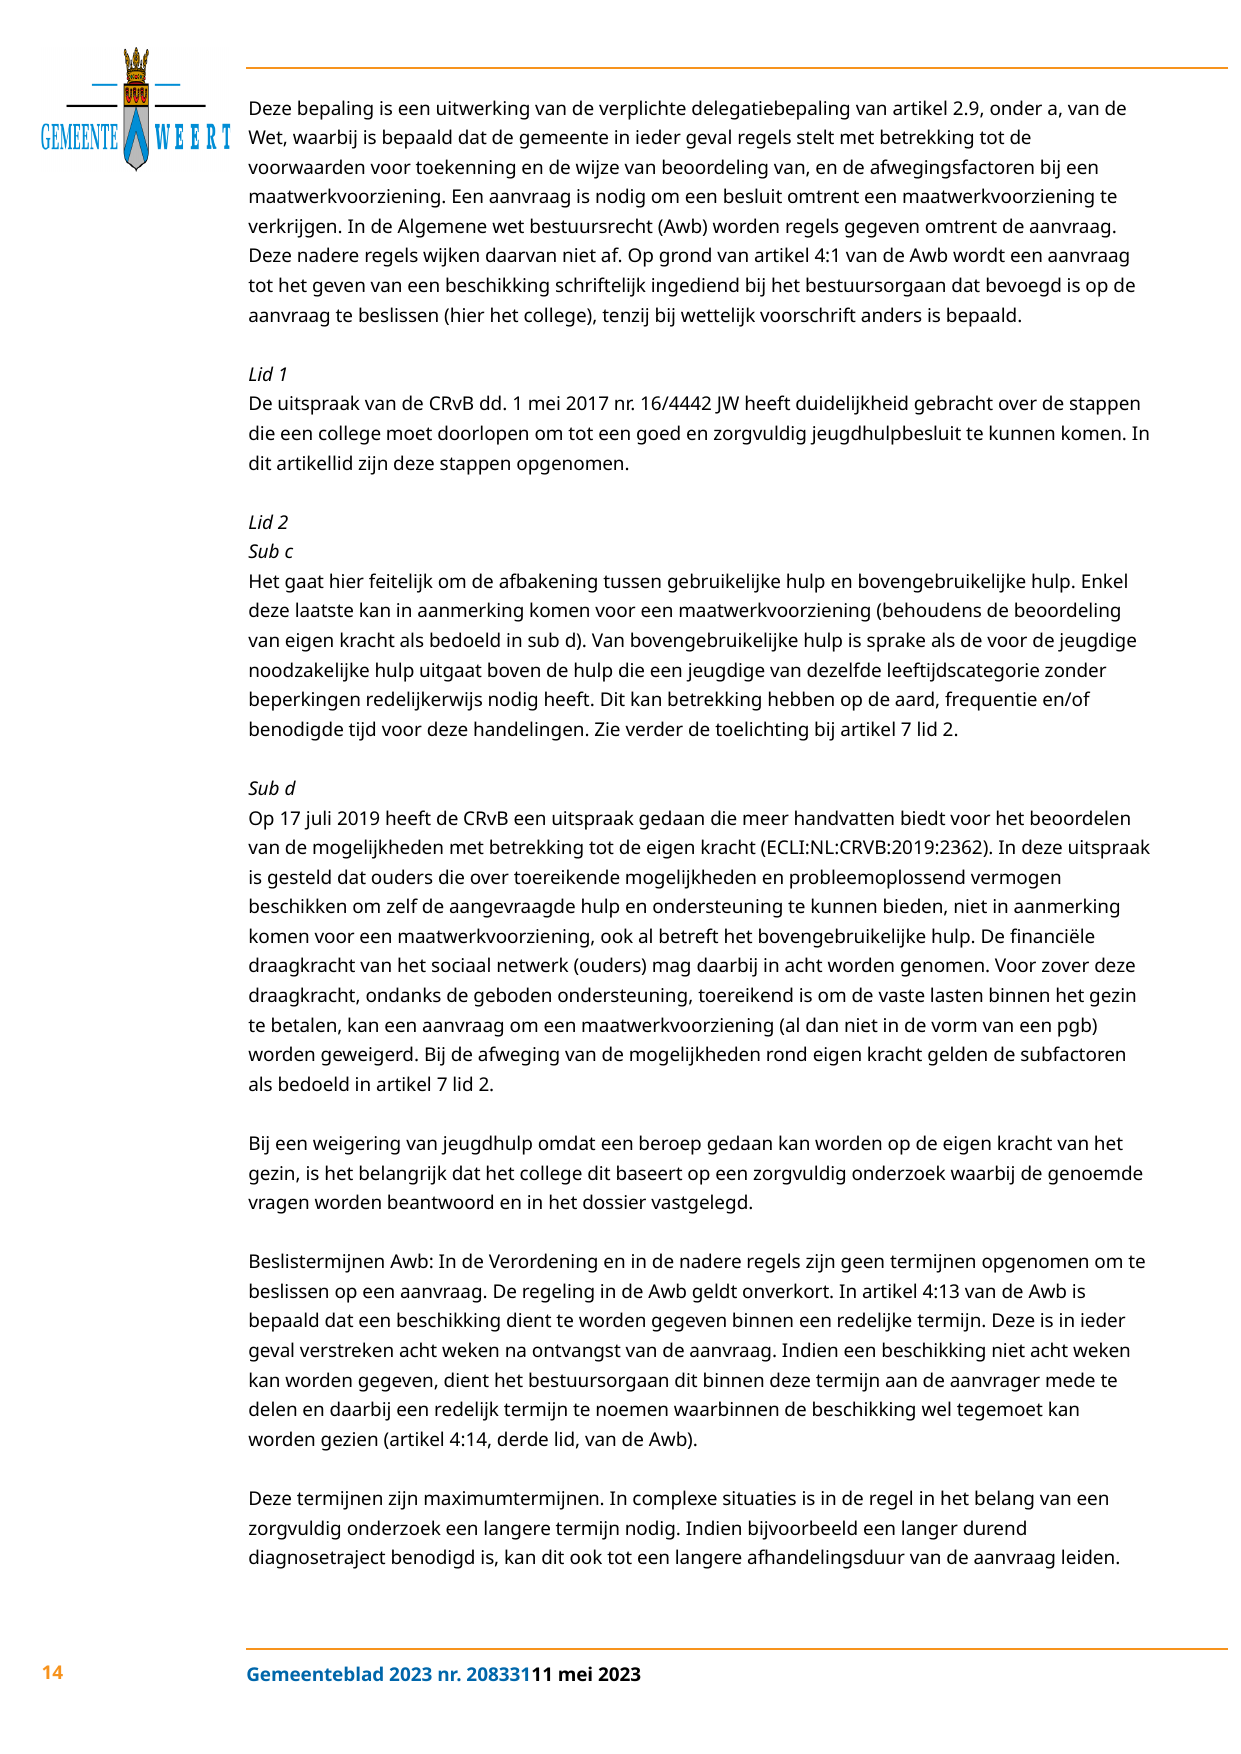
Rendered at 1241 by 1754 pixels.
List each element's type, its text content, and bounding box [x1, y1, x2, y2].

text Sub c [248, 538, 1152, 564]
text De uitspraak van de CRvB dd. 1 mei 2017 nr. 16/4442 JW heeft duidelijkheid gebracht over de stappen die een college moet doorlopen om tot een goed en zorgvuldig jeugdhulpbesluit te kunnen komen. In dit artikellid zijn deze stappen opgenomen. [248, 391, 1152, 476]
text Beslistermijnen Awb: In de Verordening en in de nadere regels zijn geen termijnen opgenomen om te beslissen op een aanvraag. De regeling in de Awb geldt onverkort. In artikel 4:13 van de Awb is bepaald dat een beschikking dient te worden gegeven binnen een redelijke termijn. Deze is in ieder geval verstreken acht weken na ontvangst van de aanvraag. Indien een beschikking niet acht weken kan worden gegeven, dient het bestuursorgaan dit binnen deze termijn aan de aanvrager mede te delen en daarbij een redelijk termijn te noemen waarbinnen de beschikking wel tegemoet kan worden gezien (artikel 4:14, derde lid, van de Awb). [248, 1248, 1152, 1452]
picture [41, 47, 231, 172]
text Deze bepaling is een uitwerking van de verplichte delegatiebepaling van artikel 2.9, onder a, van de Wet, waarbij is bepaald dat de gemeente in ieder geval regels stelt met betrekking tot de voorwaarden voor toekenning en de wijze van beoordeling van, en de afwegingsfactoren bij een maatwerkvoorziening. Een aanvraag is nodig om een besluit omtrent een maatwerkvoorziening te verkrijgen. In de Algemene wet bestuursrecht (Awb) worden regels gegeven omtrent de aanvraag. Deze nadere regels wijken daarvan niet af. Op grond van artikel 4:1 van de Awb wordt een aanvraag tot het geven van een beschikking schriftelijk ingediend bij het bestuursorgaan dat bevoegd is op de aanvraag te beslissen (hier het college), tenzij bij wettelijk voorschrift anders is bepaald. [248, 95, 1152, 328]
text Deze termijnen zijn maximumtermijnen. In complexe situaties is in de regel in het belang van een zorgvuldig onderzoek een langere termijn nodig. Indien bijvoorbeeld een langer durend diagnosetraject benodigd is, kan dit ook tot een langere afhandelingsduur van de aanvraag leiden. [248, 1485, 1152, 1570]
text Het gaat hier feitelijk om de afbakening tussen gebruikelijke hulp en bovengebruikelijke hulp. Enkel deze laatste kan in aanmerking komen voor een maatwerkvoorziening (behoudens de beoordeling van eigen kracht als bedoeld in sub d). Van bovengebruikelijke hulp is sprake als de voor de jeugdige noodzakelijke hulp uitgaat boven de hulp die een jeugdige van dezelfde leeftijdscategorie zonder beperkingen redelijkerwijs nodig heeft. Dit kan betrekking hebben op de aard, frequentie en/of benodigde tijd voor deze handelingen. Zie verder de toelichting bij artikel 7 lid 2. [248, 568, 1152, 742]
text Sub d [248, 775, 1152, 801]
text Op 17 juli 2019 heeft de CRvB een uitspraak gedaan die meer handvatten biedt voor het beoordelen van de mogelijkheden met betrekking tot de eigen kracht (ECLI:NL:CRVB:2019:2362). In deze uitspraak is gesteld dat ouders die over toereikende mogelijkheden en probleemoplossend vermogen beschikken om zelf de aangevraagde hulp en ondersteuning te kunnen bieden, niet in aanmerking komen voor een maatwerkvoorziening, ook al betreft het bovengebruikelijke hulp. De financiële draagkracht van het sociaal netwerk (ouders) mag daarbij in acht worden genomen. Voor zover deze draagkracht, ondanks de geboden ondersteuning, toereikend is om de vaste lasten binnen het gezin te betalen, kan een aanvraag om een maatwerkvoorziening (al dan niet in de vorm van een pgb) worden geweigerd. Bij de afweging van de mogelijkheden rond eigen kracht gelden de subfactoren als bedoeld in artikel 7 lid 2. [248, 805, 1152, 1097]
text Bij een weigering van jeugdhulp omdat een beroep gedaan kan worden op de eigen kracht van het gezin, is het belangrijk dat het college dit baseert op een zorgvuldig onderzoek waarbij de genoemde vragen worden beantwoord en in het dossier vastgelegd. [248, 1130, 1152, 1215]
text Lid 1 [248, 361, 1152, 387]
text Lid 2 [248, 509, 1152, 535]
